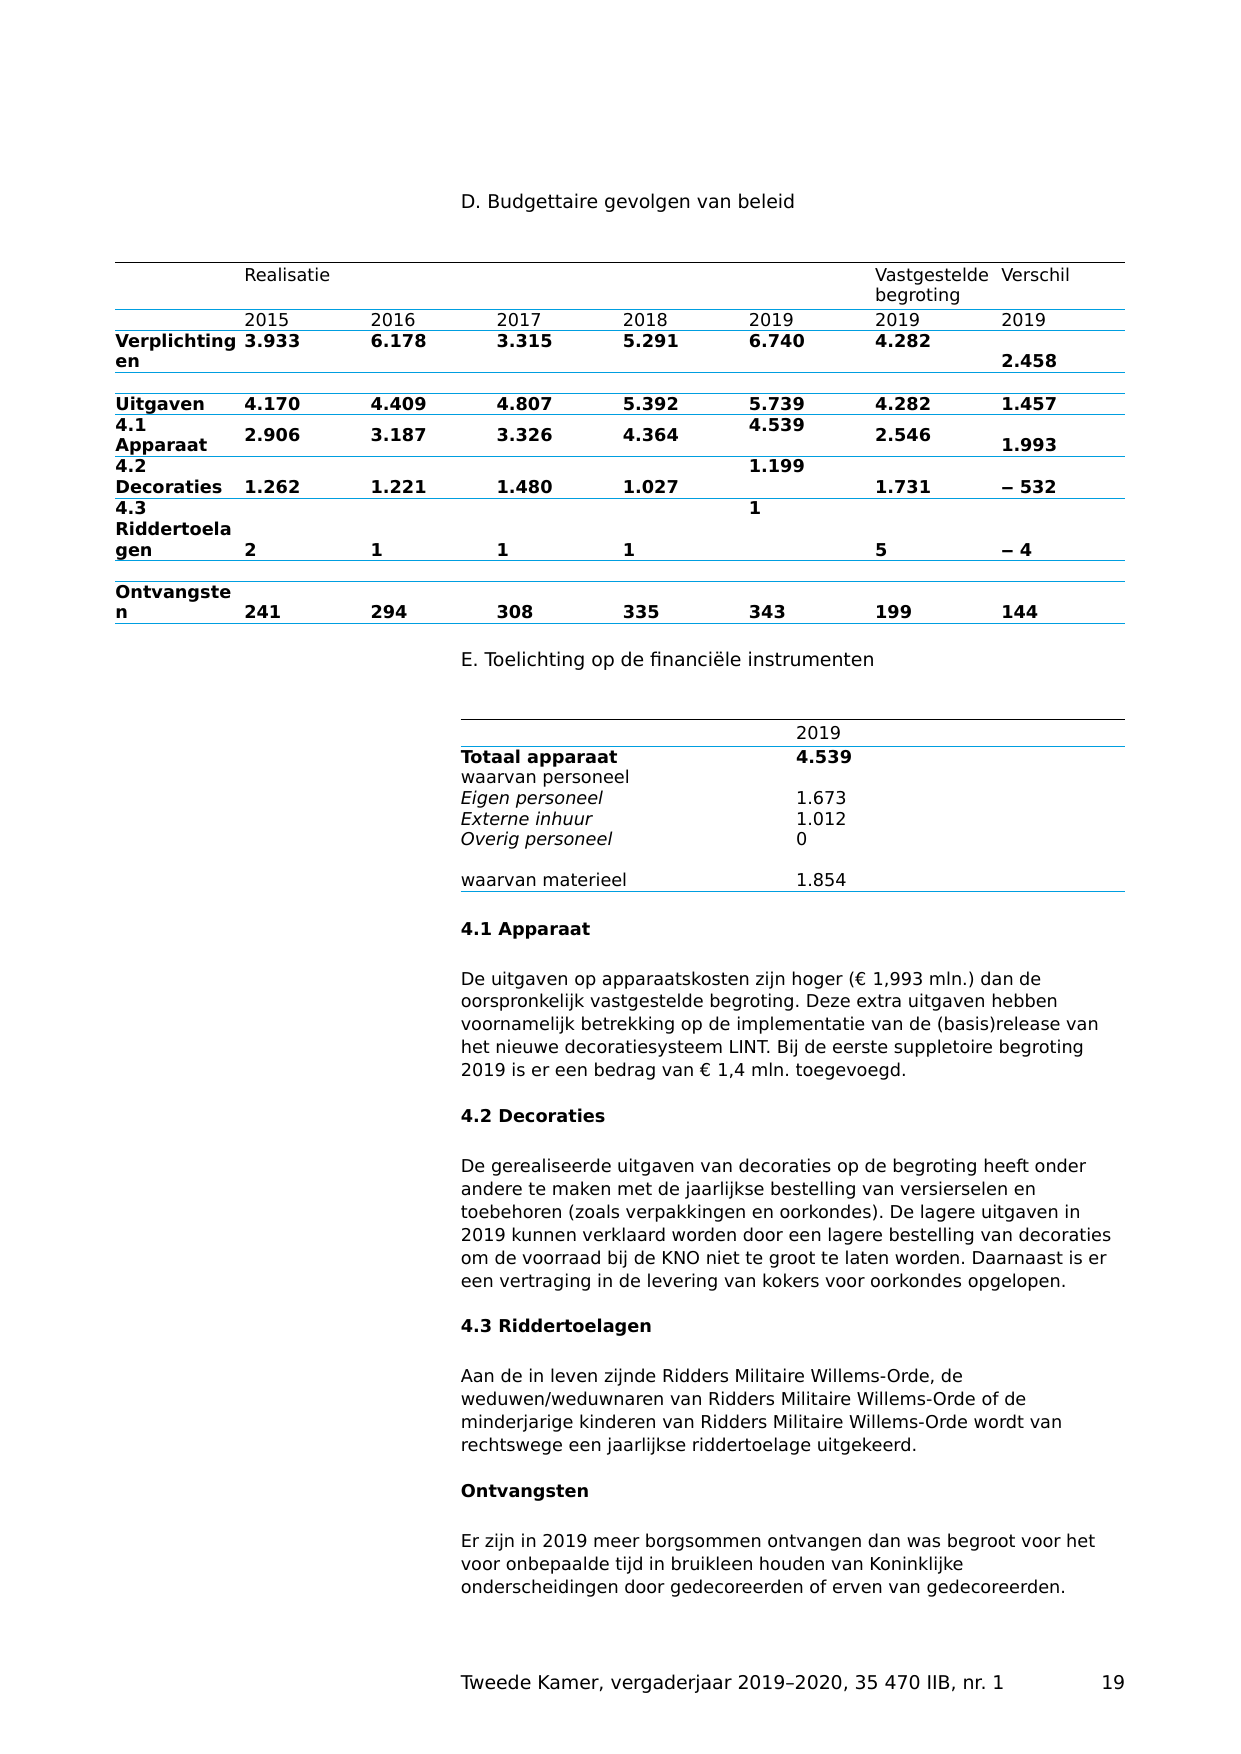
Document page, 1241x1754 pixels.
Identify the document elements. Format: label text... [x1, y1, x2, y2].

table_cell 2019 [872, 310, 998, 330]
table_cell 1.854 [793, 870, 1125, 891]
text De gerealiseerde uitgaven van decoraties op de begroting heeft onder andere te maken met de jaarlijkse bestelling van versierselen en toebehoren (zoals verpakkingen en oorkondes). De lagere uitgaven in 2019 kunnen verklaard worden door een lagere bestelling van decoraties om de voorraad bij de KNO niet te groot te laten worden. Daarnaast is er een vertraging in de levering van kokers voor oorkondes opgelopen. [461, 1154, 1125, 1292]
table_cell [115, 263, 241, 309]
table_cell 2015 [241, 310, 367, 330]
table_cell 1.262 [241, 457, 367, 498]
table_cell 1.480 [494, 457, 620, 498]
table_cell 6.740 [746, 331, 872, 372]
table_cell [494, 373, 620, 393]
table_cell 5 [872, 499, 998, 560]
table_cell 1 [368, 499, 493, 560]
table_cell Eigen personeel [461, 788, 793, 808]
table_cell 1.457 [998, 394, 1125, 414]
table_cell [115, 310, 241, 330]
table_cell ‒ 4 [998, 499, 1125, 560]
table_cell [241, 373, 367, 393]
table_cell 4.364 [620, 415, 746, 456]
text Er zijn in 2019 meer borgsommen ontvangen dan was begroot voor het voor onbepaalde tijd in bruikleen houden van Koninklijke onderscheidingen door gedecoreerden of erven van gedecoreerden. [461, 1529, 1125, 1598]
table_cell 2019 [793, 720, 1125, 746]
text 4.1 Apparaat [461, 917, 1125, 939]
table_cell 4.2 Decoraties [115, 457, 241, 498]
table_cell [368, 561, 493, 581]
table_cell [461, 850, 793, 870]
table_cell [746, 561, 872, 581]
table_header Tabel 12 Budgettaire gevolgen van beleid artikel 4 Kanselarij der Nederlandse Orden (bedragen x € 1.000) [115, 236, 1125, 261]
table_cell [241, 561, 367, 581]
table_cell 3.933 [241, 331, 367, 372]
table_cell 5.291 [620, 331, 746, 372]
table_cell Totaal apparaat [461, 747, 793, 767]
table_cell 2017 [494, 310, 620, 330]
text Ontvangsten [461, 1479, 1125, 1502]
table_cell 2.906 [241, 415, 367, 456]
table_cell 1.731 [872, 457, 998, 498]
table_cell 2.546 [872, 415, 998, 456]
table_cell 4.539 [746, 415, 872, 456]
table_cell [115, 373, 241, 393]
table_cell Ontvangsten [115, 582, 241, 623]
table_cell 1 [746, 499, 872, 560]
table_cell [793, 767, 1125, 788]
table_cell 1.993 [998, 415, 1125, 456]
table_cell 1 [494, 499, 620, 560]
table_cell [461, 720, 793, 746]
text Aan de in leven zijnde Ridders Militaire Willems-Orde, de weduwen/weduwnaren van Ridders Militaire Willems-Orde of de minderjarige kinderen van Ridders Militaire Willems-Orde wordt van rechtswege een jaarlijkse riddertoelage uitgekeerd. [461, 1364, 1125, 1456]
text 4.2 Decoraties [461, 1104, 1125, 1127]
title E. Toelichting op de financiële instrumenten [461, 648, 1125, 671]
table_cell 4.170 [241, 394, 367, 414]
table_cell [494, 561, 620, 581]
table_cell 5.739 [746, 394, 872, 414]
table_cell Uitgaven [115, 394, 241, 414]
table_cell 308 [494, 582, 620, 623]
table_cell 4.807 [494, 394, 620, 414]
table_cell 4.282 [872, 331, 998, 372]
table_cell [998, 561, 1125, 581]
text 4.3 Riddertoelagen [461, 1314, 1125, 1337]
table_cell 241 [241, 582, 367, 623]
table_cell 4.3 Riddertoelagen [115, 499, 241, 560]
table_cell [872, 373, 998, 393]
table_cell [746, 373, 872, 393]
table_cell 1.012 [793, 809, 1125, 829]
table_cell 2016 [368, 310, 493, 330]
table_header Tabel 13 Specificatie apparaatsuitgaven artikelonderdeel 4.1 [461, 694, 1125, 719]
table_cell 1.673 [793, 788, 1125, 808]
table_cell [368, 373, 493, 393]
table_cell 199 [872, 582, 998, 623]
table_cell [620, 373, 746, 393]
table_cell 2019 [998, 310, 1125, 330]
table_cell Verschil [998, 263, 1125, 309]
table_cell [115, 561, 241, 581]
table_cell 4.1 Apparaat [115, 415, 241, 456]
table_cell 3.315 [494, 331, 620, 372]
table_cell 335 [620, 582, 746, 623]
table_cell [872, 561, 998, 581]
table_cell 3.187 [368, 415, 493, 456]
table_cell 4.409 [368, 394, 493, 414]
table_cell 1.027 [620, 457, 746, 498]
table_cell 1.221 [368, 457, 493, 498]
table_cell ‒ 532 [998, 457, 1125, 498]
table_cell 2018 [620, 310, 746, 330]
table_cell Vastgestelde begroting [872, 263, 998, 309]
table_cell 343 [746, 582, 872, 623]
table_cell 144 [998, 582, 1125, 623]
table_cell [620, 561, 746, 581]
table_cell 2019 [746, 310, 872, 330]
table_cell 0 [793, 829, 1125, 850]
table_cell 6.178 [368, 331, 493, 372]
table_cell 4.539 [793, 747, 1125, 767]
table_cell 294 [368, 582, 493, 623]
table_cell 1.199 [746, 457, 872, 498]
title D. Budgettaire gevolgen van beleid [461, 191, 1125, 213]
table_cell Externe inhuur [461, 809, 793, 829]
table_cell [998, 373, 1125, 393]
text De uitgaven op apparaatskosten zijn hoger (€ 1,993 mln.) dan de oorspronkelijk vastgestelde begroting. Deze extra uitgaven hebben voornamelijk betrekking op de implementatie van de (basis)release van het nieuwe decoratiesysteem LINT. Bij de eerste suppletoire begroting 2019 is er een bedrag van € 1,4 mln. toegevoegd. [461, 967, 1125, 1081]
table_cell Overig personeel [461, 829, 793, 850]
table_cell 5.392 [620, 394, 746, 414]
table_cell waarvan personeel [461, 767, 793, 788]
table_cell 2 [241, 499, 367, 560]
table_cell 3.326 [494, 415, 620, 456]
table_cell Realisatie [241, 263, 872, 309]
table_cell 4.282 [872, 394, 998, 414]
table_cell [793, 850, 1125, 870]
table_cell 1 [620, 499, 746, 560]
table_cell 2.458 [998, 331, 1125, 372]
table_cell waarvan materieel [461, 870, 793, 891]
table_cell Verplichtingen [115, 331, 241, 372]
